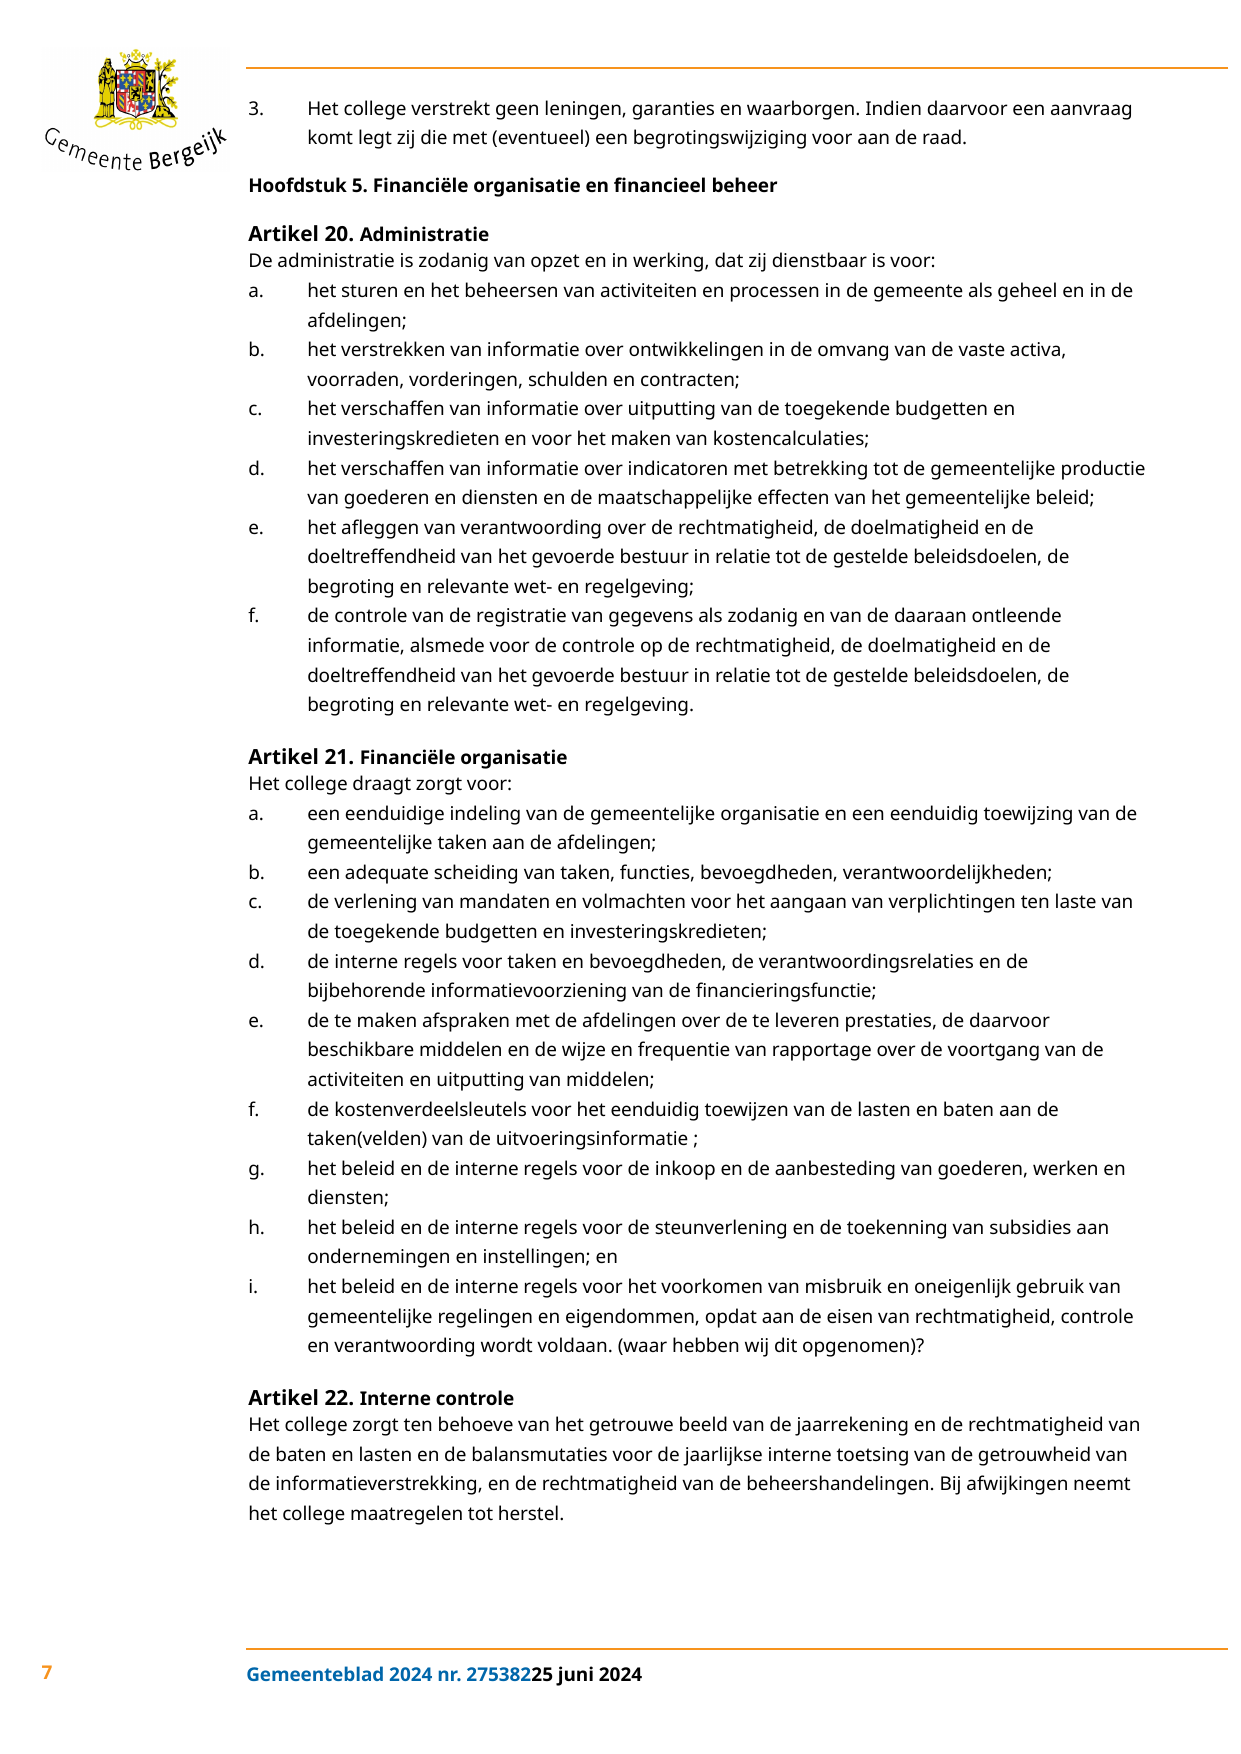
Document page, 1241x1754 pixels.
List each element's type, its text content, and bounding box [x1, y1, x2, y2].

text Het college zorgt ten behoeve van het getrouwe beeld van de jaarrekening en de rechtmatigheid van de baten en lasten en de balansmutaties voor de jaarlijkse interne toetsing van de getrouwheid van de informatieverstrekking, en de rechtmatigheid van de beheershandelingen. Bij afwijkingen neemt het college maatregelen tot herstel. [248, 1411, 1152, 1526]
list het beleid en de interne regels voor de steunverlening en de toekenning van subsidies aan ondernemingen en instellingen; en [248, 1214, 1152, 1269]
list de interne regels voor taken en bevoegdheden, de verantwoordingsrelaties en de bijbehorende informatievoorziening van de financieringsfunctie; [248, 948, 1152, 1003]
text Het college draagt zorgt voor: [248, 770, 1152, 796]
list het beleid en de interne regels voor de inkoop en de aanbesteding van goederen, werken en diensten; [248, 1155, 1152, 1210]
list een eenduidige indeling van de gemeentelijke organisatie en een eenduidig toewijzing van de gemeentelijke taken aan de afdelingen; [248, 800, 1152, 855]
text Artikel 21. Financiële organisatie [248, 742, 1152, 770]
list de kostenverdeelsleutels voor het eenduidig toewijzen van de lasten en baten aan de taken(velden) van de uitvoeringsinformatie ; [248, 1096, 1152, 1151]
list het verstrekken van informatie over ontwikkelingen in de omvang van de vaste activa, voorraden, vorderingen, schulden en contracten; [248, 336, 1152, 392]
list het afleggen van verantwoording over de rechtmatigheid, de doelmatigheid en de doeltreffendheid van het gevoerde bestuur in relatie tot de gestelde beleidsdoelen, de begroting en relevante wet- en regelgeving; [248, 514, 1152, 599]
text Artikel 22. Interne controle [248, 1383, 1152, 1411]
list het verschaffen van informatie over indicatoren met betrekking tot de gemeentelijke productie van goederen en diensten en de maatschappelijke effecten van het gemeentelijke beleid; [248, 455, 1152, 510]
text De administratie is zodanig van opzet en in werking, dat zij dienstbaar is voor: [248, 248, 1152, 273]
list de controle van de registratie van gegevens als zodanig en van de daaraan ontleende informatie, alsmede voor de controle op de rechtmatigheid, de doelmatigheid en de doeltreffendheid van het gevoerde bestuur in relatie tot de gestelde beleidsdoelen, de begroting en relevante wet- en regelgeving. [248, 603, 1152, 717]
picture [41, 47, 231, 172]
list het sturen en het beheersen van activiteiten en processen in de gemeente als geheel en in de afdelingen; [248, 277, 1152, 333]
text Hoofdstuk 5. Financiële organisatie en financieel beheer [248, 170, 1152, 198]
list een adequate scheiding van taken, functies, bevoegdheden, verantwoordelijkheden; [248, 859, 1152, 885]
list Het college verstrekt geen leningen, garanties en waarborgen. Indien daarvoor een aanvraag komt legt zij die met (eventueel) een begrotingswijziging voor aan de raad. [248, 95, 1152, 150]
list de te maken afspraken met de afdelingen over de te leveren prestaties, de daarvoor beschikbare middelen en de wijze en frequentie van rapportage over de voortgang van de activiteiten en uitputting van middelen; [248, 1007, 1152, 1092]
list de verlening van mandaten en volmachten voor het aangaan van verplichtingen ten laste van de toegekende budgetten en investeringskredieten; [248, 889, 1152, 944]
list het verschaffen van informatie over uitputting van de toegekende budgetten en investeringskredieten en voor het maken van kostencalculaties; [248, 396, 1152, 451]
text Artikel 20. Administratie [248, 219, 1152, 248]
list het beleid en de interne regels voor het voorkomen van misbruik en oneigenlijk gebruik van gemeentelijke regelingen en eigendommen, opdat aan de eisen van rechtmatigheid, controle en verantwoording wordt voldaan. (waar hebben wij dit opgenomen)? [248, 1273, 1152, 1358]
